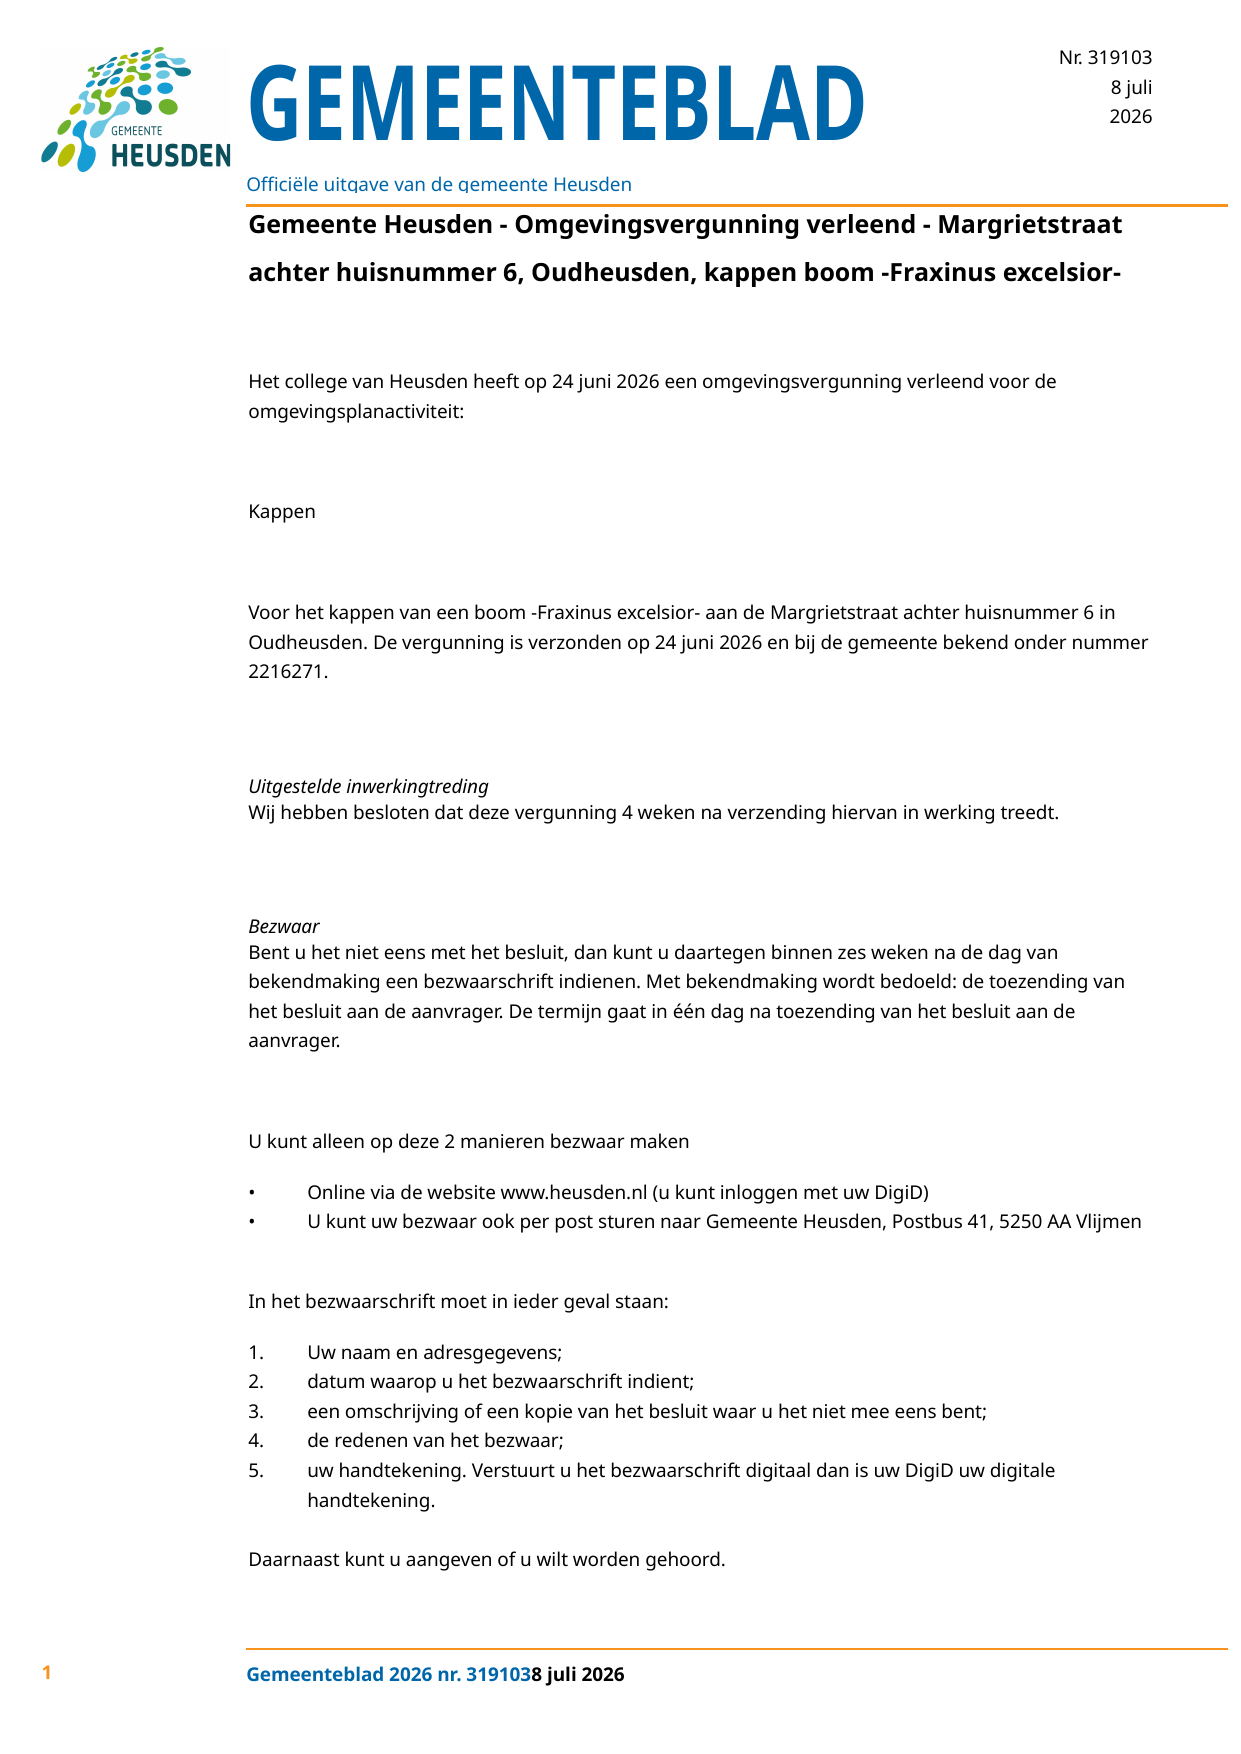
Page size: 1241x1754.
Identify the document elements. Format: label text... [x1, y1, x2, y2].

text Voor het kappen van een boom -Fraxinus excelsior- aan de Margrietstraat achter huisnummer 6 in Oudheusden. De vergunning is verzonden op 24 juni 2026 en bij de gemeente bekend onder nummer 2216271. [248, 599, 1152, 684]
list uw handtekening. Verstuurt u het bezwaarschrift digitaal dan is uw DigiD uw digitale handtekening. [248, 1457, 1152, 1513]
text In het bezwaarschrift moet in ieder geval staan: [248, 1288, 1152, 1314]
text Kappen [248, 499, 1152, 524]
text Wij hebben besloten dat deze vergunning 4 weken na verzending hiervan in werking treedt. [248, 799, 1152, 824]
text Bezwaar [248, 913, 1152, 939]
text Gemeente Heusden - Omgevingsvergunning verleend - Margrietstraat achter huisnummer 6, Oudheusden, kappen boom -Fraxinus excelsior- [248, 207, 1152, 288]
text Daarnaast kunt u aangeven of u wilt worden gehoord. [248, 1546, 1152, 1572]
text Uitgestelde inwerkingtreding [248, 773, 1152, 799]
list U kunt uw bezwaar ook per post sturen naar Gemeente Heusden, Postbus 41, 5250 AA Vlijmen [248, 1208, 1152, 1234]
list Online via de website www.heusden.nl (u kunt inloggen met uw DigiD) [248, 1179, 1152, 1205]
picture [41, 47, 231, 172]
list Uw naam en adresgegevens; [248, 1339, 1152, 1365]
text Bent u het niet eens met het besluit, dan kunt u daartegen binnen zes weken na de dag van bekendmaking een bezwaarschrift indienen. Met bekendmaking wordt bedoeld: de toezending van het besluit aan de aanvrager. De termijn gaat in één dag na toezending van het besluit aan de aanvrager. [248, 939, 1152, 1053]
text U kunt alleen op deze 2 manieren bezwaar maken [248, 1128, 1152, 1154]
text Het college van Heusden heeft op 24 juni 2026 een omgevingsvergunning verleend voor de omgevingsplanactiviteit: [248, 368, 1152, 424]
list de redenen van het bezwaar; [248, 1428, 1152, 1453]
list datum waarop u het bezwaarschrift indient; [248, 1368, 1152, 1394]
list een omschrijving of een kopie van het besluit waar u het niet mee eens bent; [248, 1398, 1152, 1424]
